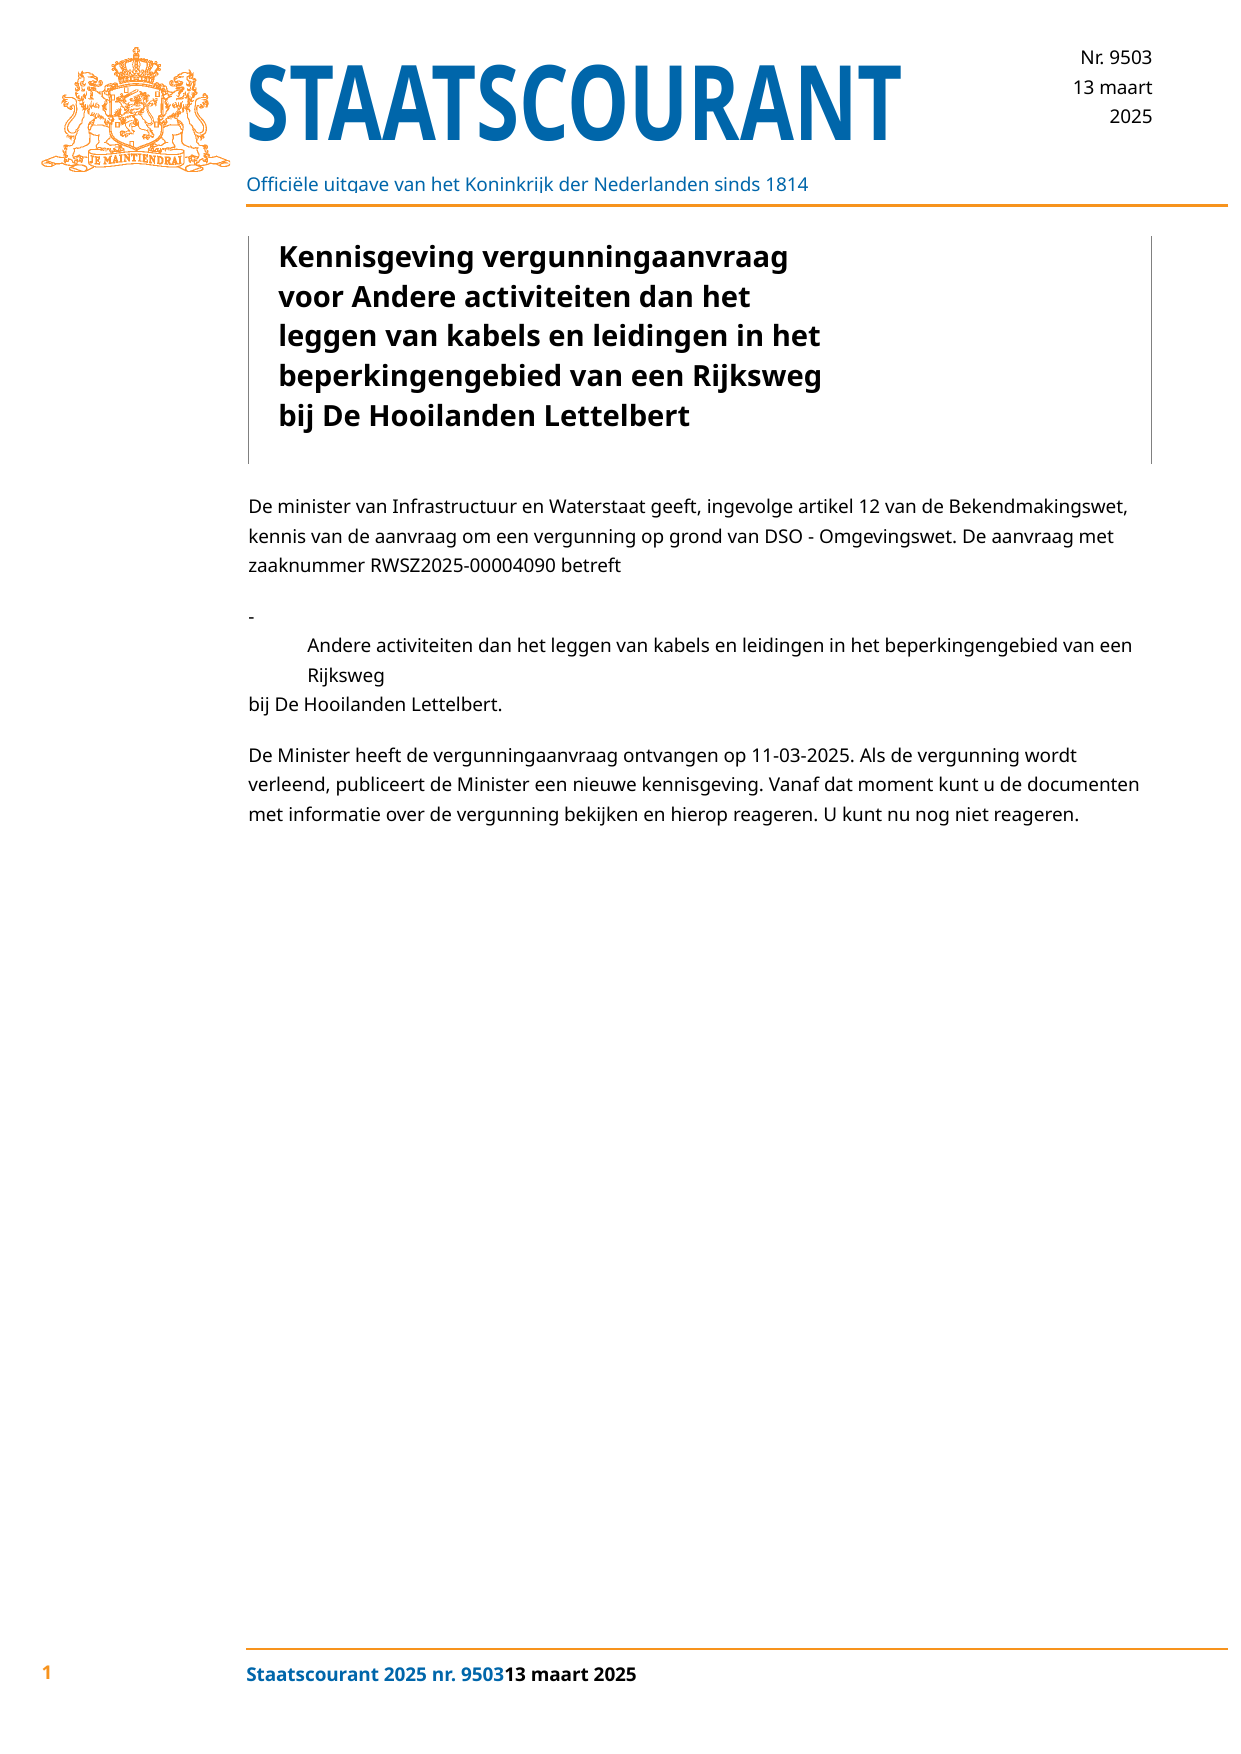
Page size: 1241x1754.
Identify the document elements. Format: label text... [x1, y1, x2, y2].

text bij De Hooilanden Lettelbert. [248, 692, 1152, 717]
table_header [850, 414, 1151, 464]
table_header [1090, 236, 1151, 413]
picture [41, 47, 231, 172]
list Andere activiteiten dan het leggen van kabels en leidingen in het beperkingengebied van een Rijksweg [248, 632, 1152, 688]
picture [912, 236, 1090, 414]
table_header Kennisgeving vergunningaanvraag voor Andere activiteiten dan het leggen van kabels en leidingen in het beperkingengebied van een Rijksweg bij De Hooilanden Lettelbert [249, 236, 850, 464]
text De minister van Infrastructuur en Waterstaat geeft, ingevolge artikel 12 van de Bekendmakingswet, kennis van de aanvraag om een vergunning op grond van DSO - Omgevingswet. De aanvraag met zaaknummer RWSZ2025-00004090 betreft [248, 493, 1152, 578]
table_header [850, 236, 912, 413]
text De Minister heeft de vergunningaanvraag ontvangen op 11-03-2025. Als de vergunning wordt verleend, publiceert de Minister een nieuwe kennisgeving. Vanaf dat moment kunt u de documenten met informatie over de vergunning bekijken en hierop reageren. U kunt nu nog niet reageren. [248, 742, 1152, 827]
